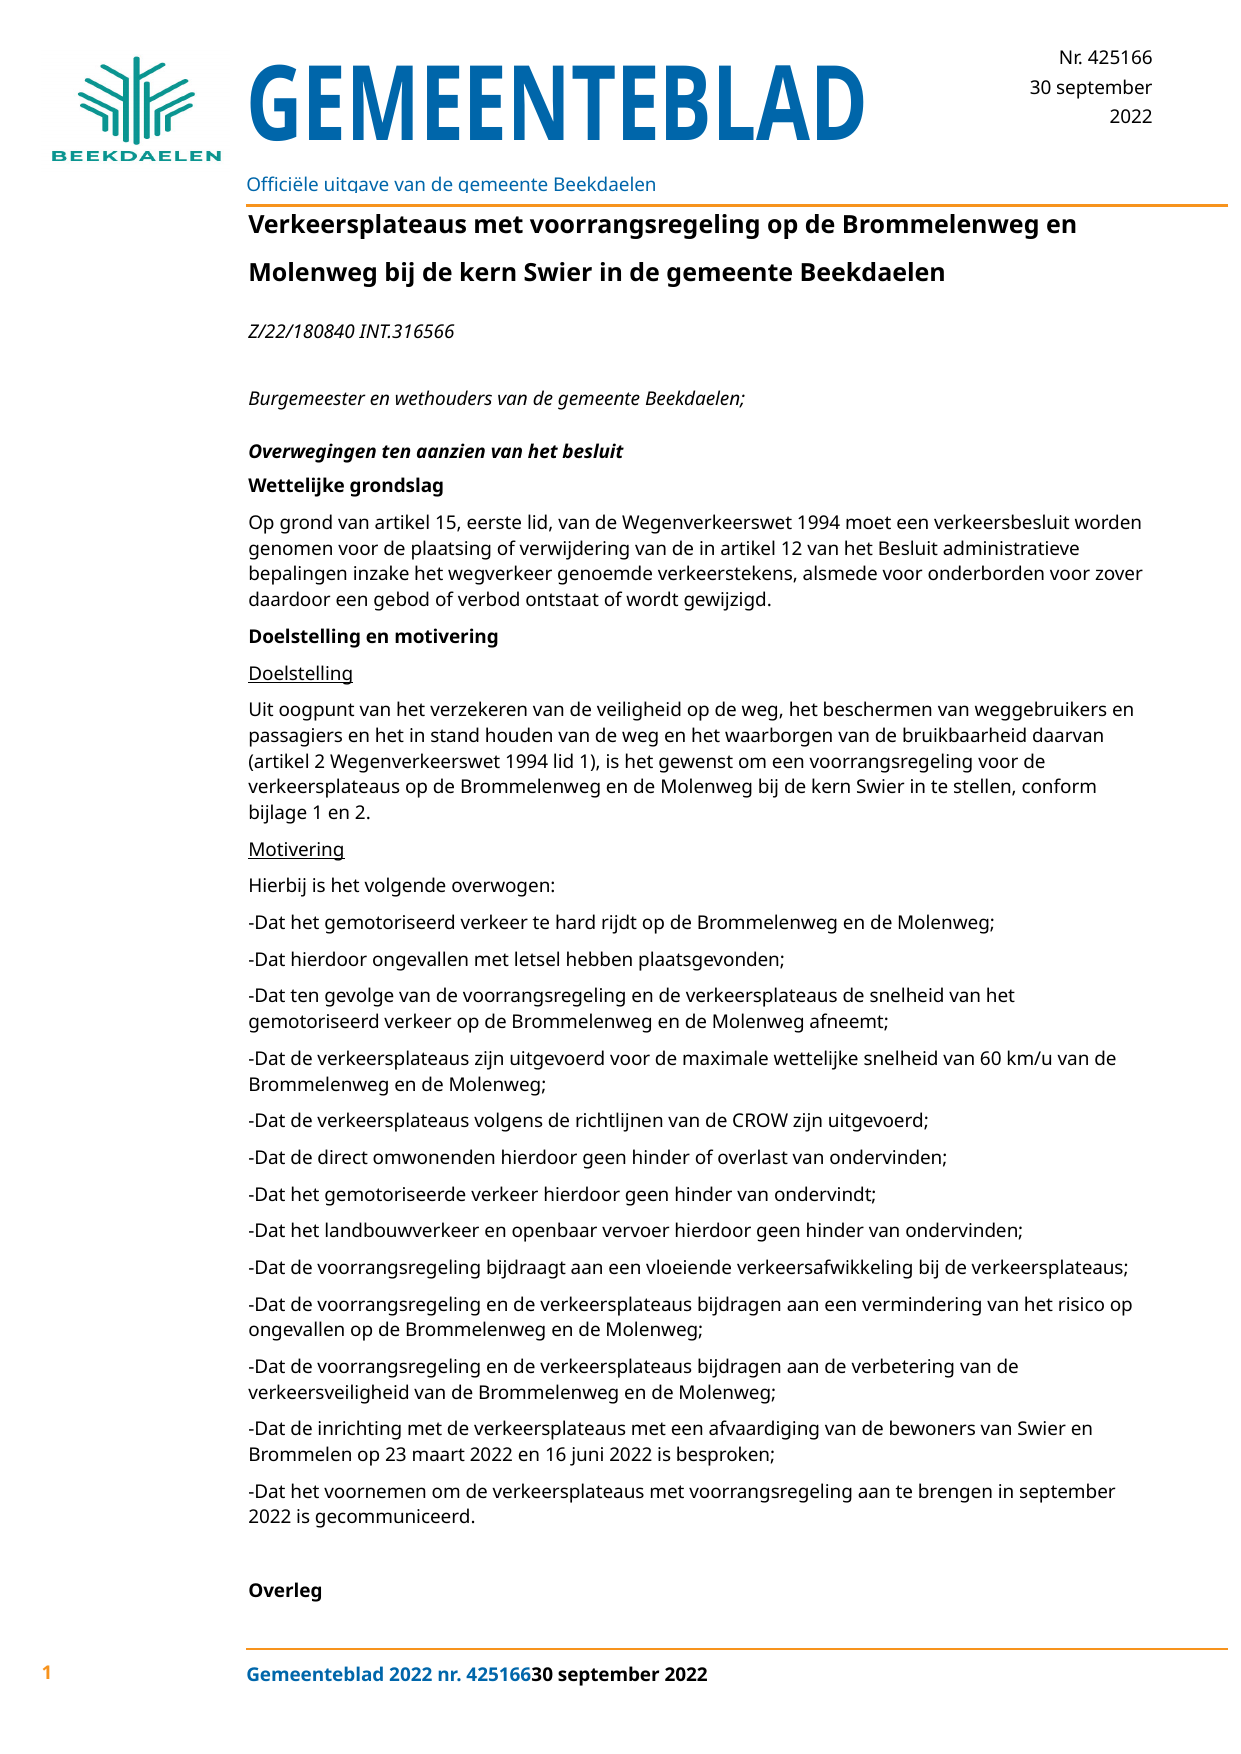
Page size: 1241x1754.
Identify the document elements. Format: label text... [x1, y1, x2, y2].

text -Dat het gemotoriseerd verkeer te hard rijdt op de Brommelenweg en de Molenweg; [248, 909, 1152, 935]
text -Dat de voorrangsregeling en de verkeersplateaus bijdragen aan de verbetering van de verkeersveiligheid van de Brommelenweg en de Molenweg; [248, 1353, 1152, 1404]
text -Dat de verkeersplateaus volgens de richtlijnen van de CROW zijn uitgevoerd; [248, 1107, 1152, 1133]
text -Dat ten gevolge van de voorrangsregeling en de verkeersplateaus de snelheid van het gemotoriseerd verkeer op de Brommelenweg en de Molenweg afneemt; [248, 983, 1152, 1034]
text -Dat de verkeersplateaus zijn uitgevoerd voor de maximale wettelijke snelheid van 60 km/u van de Brommelenweg en de Molenweg; [248, 1045, 1152, 1096]
text -Dat de inrichting met de verkeersplateaus met een afvaardiging van de bewoners van Swier en Brommelen op 23 maart 2022 en 16 juni 2022 is besproken; [248, 1416, 1152, 1467]
text -Dat de voorrangsregeling en de verkeersplateaus bijdragen aan een vermindering van het risico op ongevallen op de Brommelenweg en de Molenweg; [248, 1291, 1152, 1342]
text Overleg [248, 1577, 1152, 1603]
text Doelstelling [248, 660, 1152, 685]
text -Dat het gemotoriseerde verkeer hierdoor geen hinder van ondervindt; [248, 1181, 1152, 1206]
text -Dat hierdoor ongevallen met letsel hebben plaatsgevonden; [248, 946, 1152, 972]
text Doelstelling en motivering [248, 623, 1152, 649]
text Burgemeester en wethouders van de gemeente Beekdaelen; [248, 386, 1152, 411]
text Overwegingen ten aanzien van het besluit [248, 438, 1152, 464]
text Motivering [248, 836, 1152, 862]
text -Dat het landbouwverkeer en openbaar vervoer hierdoor geen hinder van ondervinden; [248, 1217, 1152, 1243]
text Wettelijke grondslag [248, 472, 1152, 498]
text Z/22/180840 INT.316566 [248, 318, 1152, 344]
text Hierbij is het volgende overwogen: [248, 873, 1152, 898]
text -Dat de direct omwonenden hierdoor geen hinder of overlast van ondervinden; [248, 1144, 1152, 1170]
text Op grond van artikel 15, eerste lid, van de Wegenverkeerswet 1994 moet een verkeersbesluit worden genomen voor de plaatsing of verwijdering van de in artikel 12 van het Besluit administratieve bepalingen inzake het wegverkeer genoemde verkeerstekens, alsmede voor onderborden voor zover daardoor een gebod of verbod ontstaat of wordt gewijzigd. [248, 509, 1152, 612]
text -Dat het voornemen om de verkeersplateaus met voorrangsregeling aan te brengen in september 2022 is gecommuniceerd. [248, 1478, 1152, 1529]
text -Dat de voorrangsregeling bijdraagt aan een vloeiende verkeersafwikkeling bij de verkeersplateaus; [248, 1254, 1152, 1280]
picture [41, 47, 231, 172]
text Uit oogpunt van het verzekeren van de veiligheid op de weg, het beschermen van weggebruikers en passagiers en het in stand houden van de weg en het waarborgen van de bruikbaarheid daarvan (artikel 2 Wegenverkeerswet 1994 lid 1), is het gewenst om een voorrangsregeling voor de verkeersplateaus op de Brommelenweg en de Molenweg bij de kern Swier in te stellen, conform bijlage 1 en 2. [248, 696, 1152, 825]
text Verkeersplateaus met voorrangsregeling op de Brommelenweg en Molenweg bij de kern Swier in de gemeente Beekdaelen [248, 207, 1152, 288]
